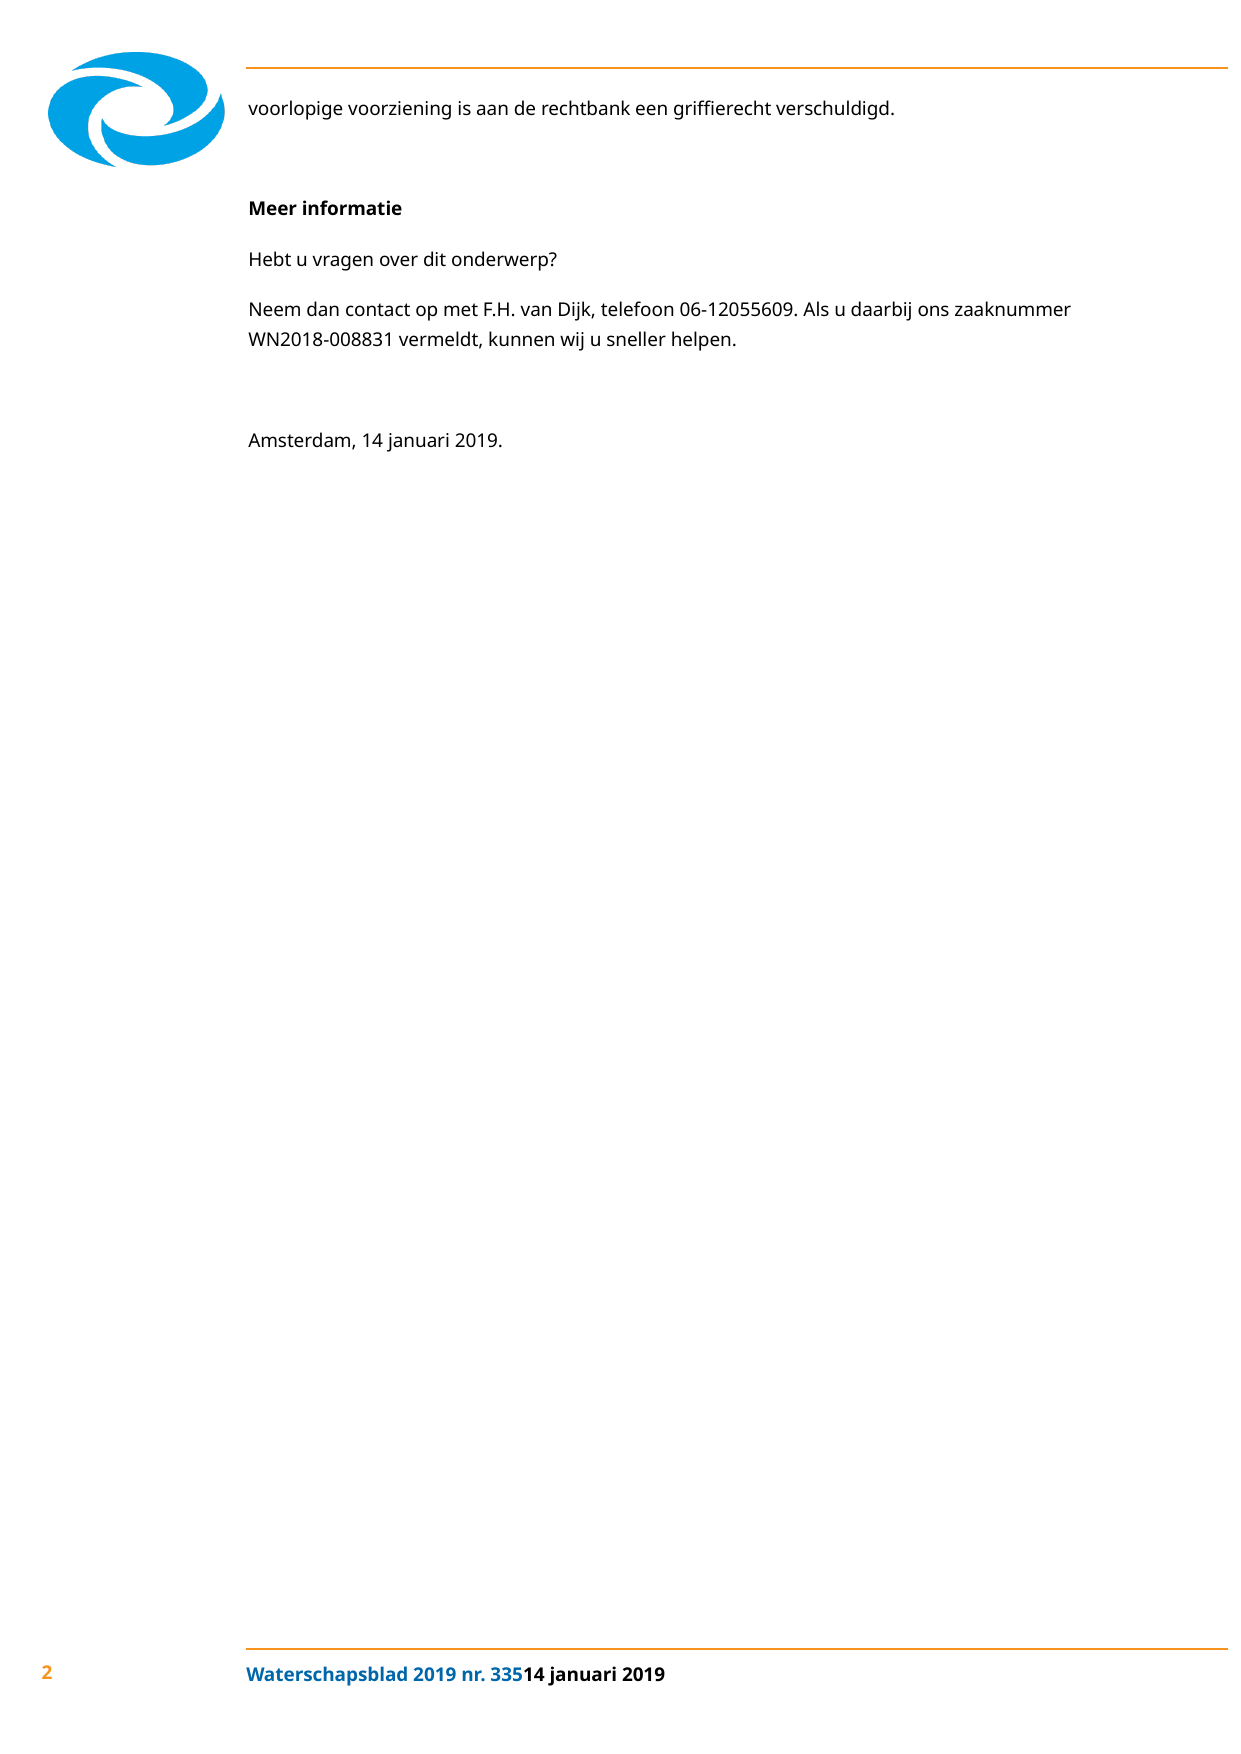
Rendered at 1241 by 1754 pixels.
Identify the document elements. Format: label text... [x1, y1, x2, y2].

text voorlopige voorziening is aan de rechtbank een griffierecht verschuldigd. [248, 95, 1152, 121]
text Neem dan contact op met F.H. van Dijk, telefoon 06-12055609. Als u daarbij ons zaaknummer WN2018-008831 vermeldt, kunnen wij u sneller helpen. [248, 296, 1152, 352]
text Amsterdam, 14 januari 2019. [248, 427, 1152, 453]
text Hebt u vragen over dit onderwerp? [248, 246, 1152, 272]
picture [41, 47, 231, 172]
text Meer informatie [248, 196, 1152, 221]
